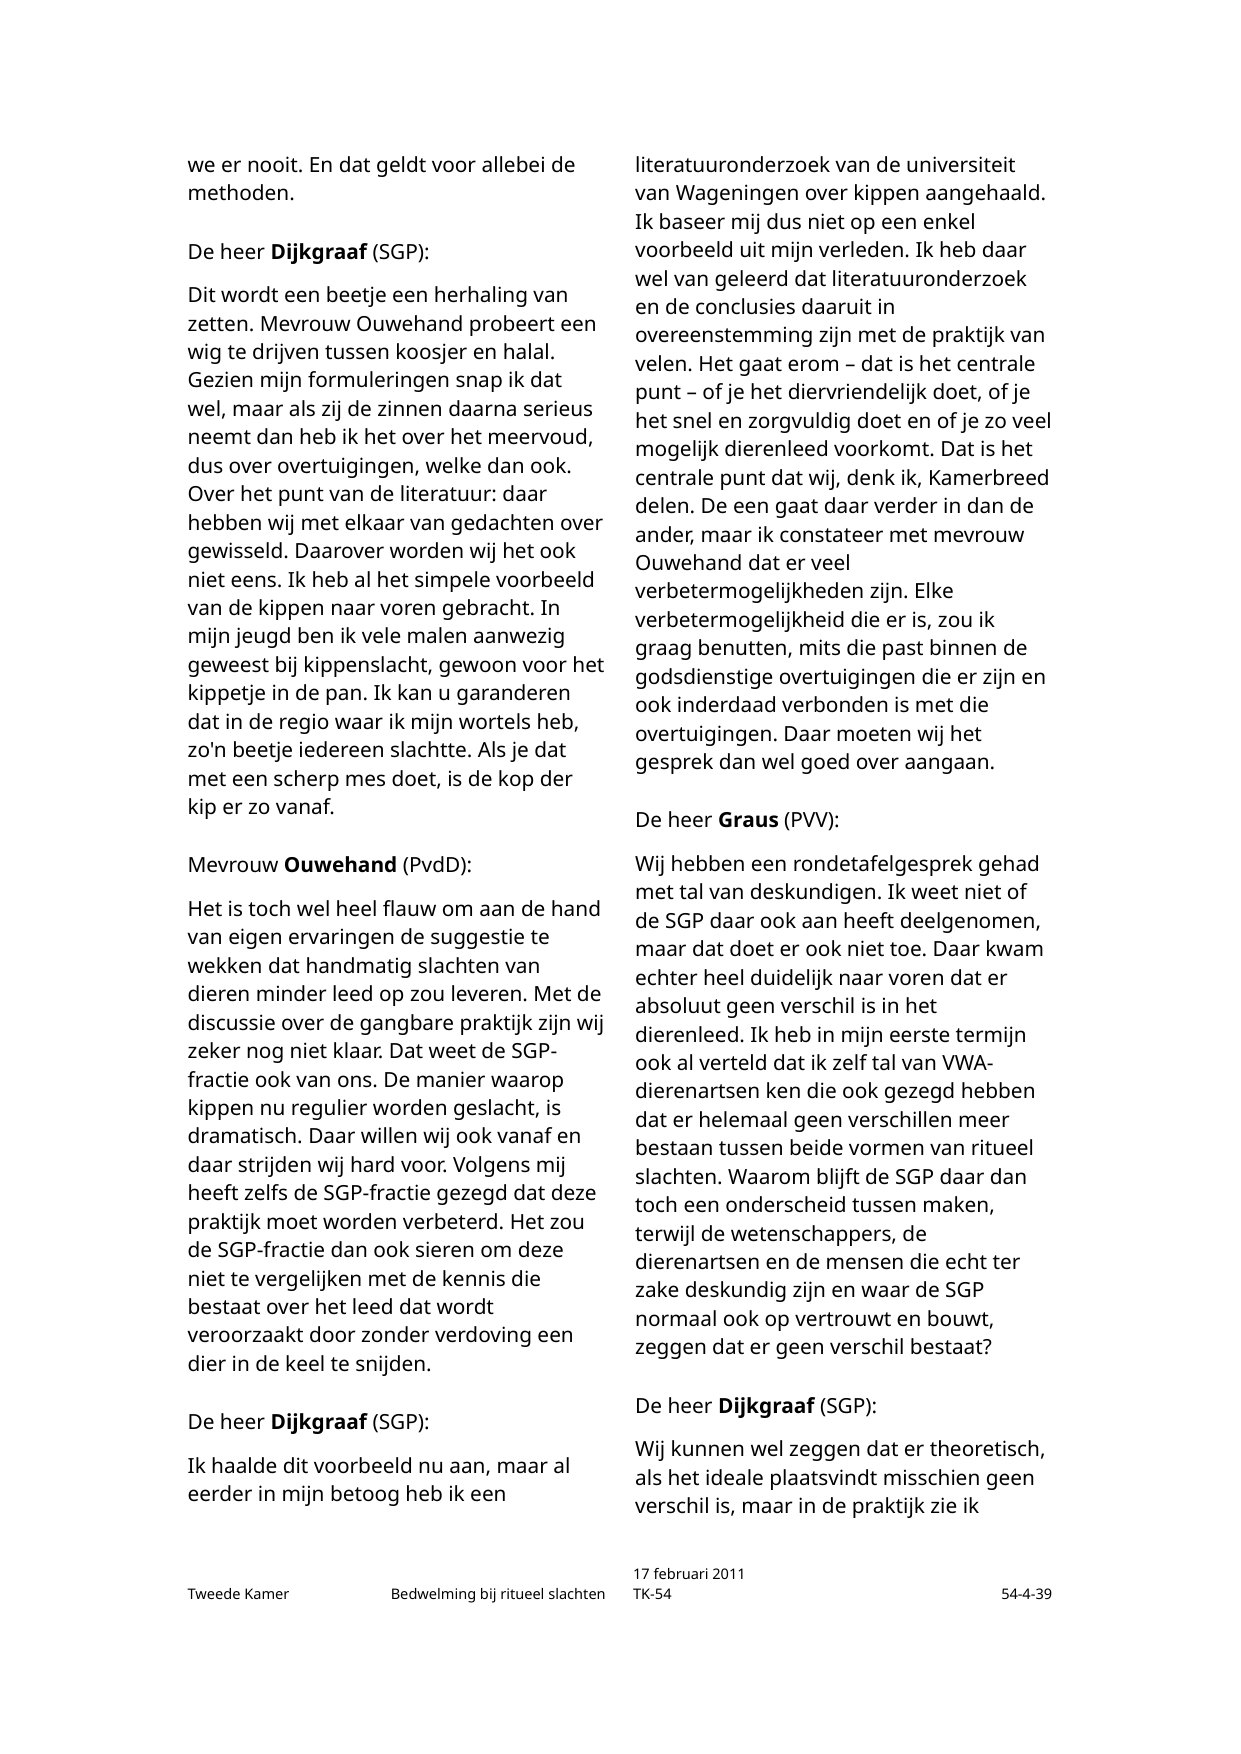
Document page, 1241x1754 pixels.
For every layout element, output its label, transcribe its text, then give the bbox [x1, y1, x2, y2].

text De heer Graus (PVV): [635, 806, 1053, 834]
text Wij hebben een rondetafelgesprek gehad met tal van deskundigen. Ik weet niet of de SGP daar ook aan heeft deelgenomen, maar dat doet er ook niet toe. Daar kwam echter heel duidelijk naar voren dat er absoluut geen verschil is in het dierenleed. Ik heb in mijn eerste termijn ook al verteld dat ik zelf tal van VWA-dierenartsen ken die ook gezegd hebben dat er helemaal geen verschillen meer bestaan tussen beide vormen van ritueel slachten. Waarom blijft de SGP daar dan toch een onderscheid tussen maken, terwijl de wetenschappers, de dierenartsen en de mensen die echt ter zake deskundig zijn en waar de SGP normaal ook op vertrouwt en bouwt, zeggen dat er geen verschil bestaat? [635, 849, 1053, 1361]
text Ik haalde dit voorbeeld nu aan, maar al eerder in mijn betoog heb ik een [187, 1451, 605, 1508]
text De heer Dijkgraaf (SGP): [187, 237, 605, 265]
text Over het punt van de literatuur: daar hebben wij met elkaar van gedachten over gewisseld. Daarover worden wij het ook niet eens. Ik heb al het simpele voorbeeld van de kippen naar voren gebracht. In mijn jeugd ben ik vele malen aanwezig geweest bij kippenslacht, gewoon voor het kippetje in de pan. Ik kan u garanderen dat in de regio waar ik mijn wortels heb, zo'n beetje iedereen slachtte. Als je dat met een scherp mes doet, is de kop der kip er zo vanaf. [187, 479, 605, 821]
text Mevrouw Ouwehand (PvdD): [187, 851, 605, 879]
text De heer Dijkgraaf (SGP): [635, 1391, 1053, 1419]
text Het is toch wel heel flauw om aan de hand van eigen ervaringen de suggestie te wekken dat handmatig slachten van dieren minder leed op zou leveren. Met de discussie over de gangbare praktijk zijn wij zeker nog niet klaar. Dat weet de SGP-fractie ook van ons. De manier waarop kippen nu regulier worden geslacht, is dramatisch. Daar willen wij ook vanaf en daar strijden wij hard voor. Volgens mij heeft zelfs de SGP-fractie gezegd dat deze praktijk moet worden verbeterd. Het zou de SGP-fractie dan ook sieren om deze niet te vergelijken met de kennis die bestaat over het leed dat wordt veroorzaakt door zonder verdoving een dier in de keel te snijden. [187, 894, 605, 1377]
text we er nooit. En dat geldt voor allebei de methoden. [187, 150, 605, 207]
text Dit wordt een beetje een herhaling van zetten. Mevrouw Ouwehand probeert een wig te drijven tussen koosjer en halal. Gezien mijn formuleringen snap ik dat wel, maar als zij de zinnen daarna serieus neemt dan heb ik het over het meervoud, dus over overtuigingen, welke dan ook. [187, 280, 605, 479]
text Wij kunnen wel zeggen dat er theoretisch, als het ideale plaatsvindt misschien geen verschil is, maar in de praktijk zie ik [635, 1434, 1053, 1520]
text literatuuronderzoek van de universiteit van Wageningen over kippen aangehaald. Ik baseer mij dus niet op een enkel voorbeeld uit mijn verleden. Ik heb daar wel van geleerd dat literatuuronderzoek en de conclusies daaruit in overeenstemming zijn met de praktijk van velen. Het gaat erom – dat is het centrale punt – of je het diervriendelijk doet, of je het snel en zorgvuldig doet en of je zo veel mogelijk dierenleed voorkomt. Dat is het centrale punt dat wij, denk ik, Kamerbreed delen. De een gaat daar verder in dan de ander, maar ik constateer met mevrouw Ouwehand dat er veel verbetermogelijkheden zijn. Elke verbetermogelijkheid die er is, zou ik graag benutten, mits die past binnen de godsdienstige overtuigingen die er zijn en ook inderdaad verbonden is met die overtuigingen. Daar moeten wij het gesprek dan wel goed over aangaan. [635, 150, 1053, 776]
text De heer Dijkgraaf (SGP): [187, 1407, 605, 1436]
